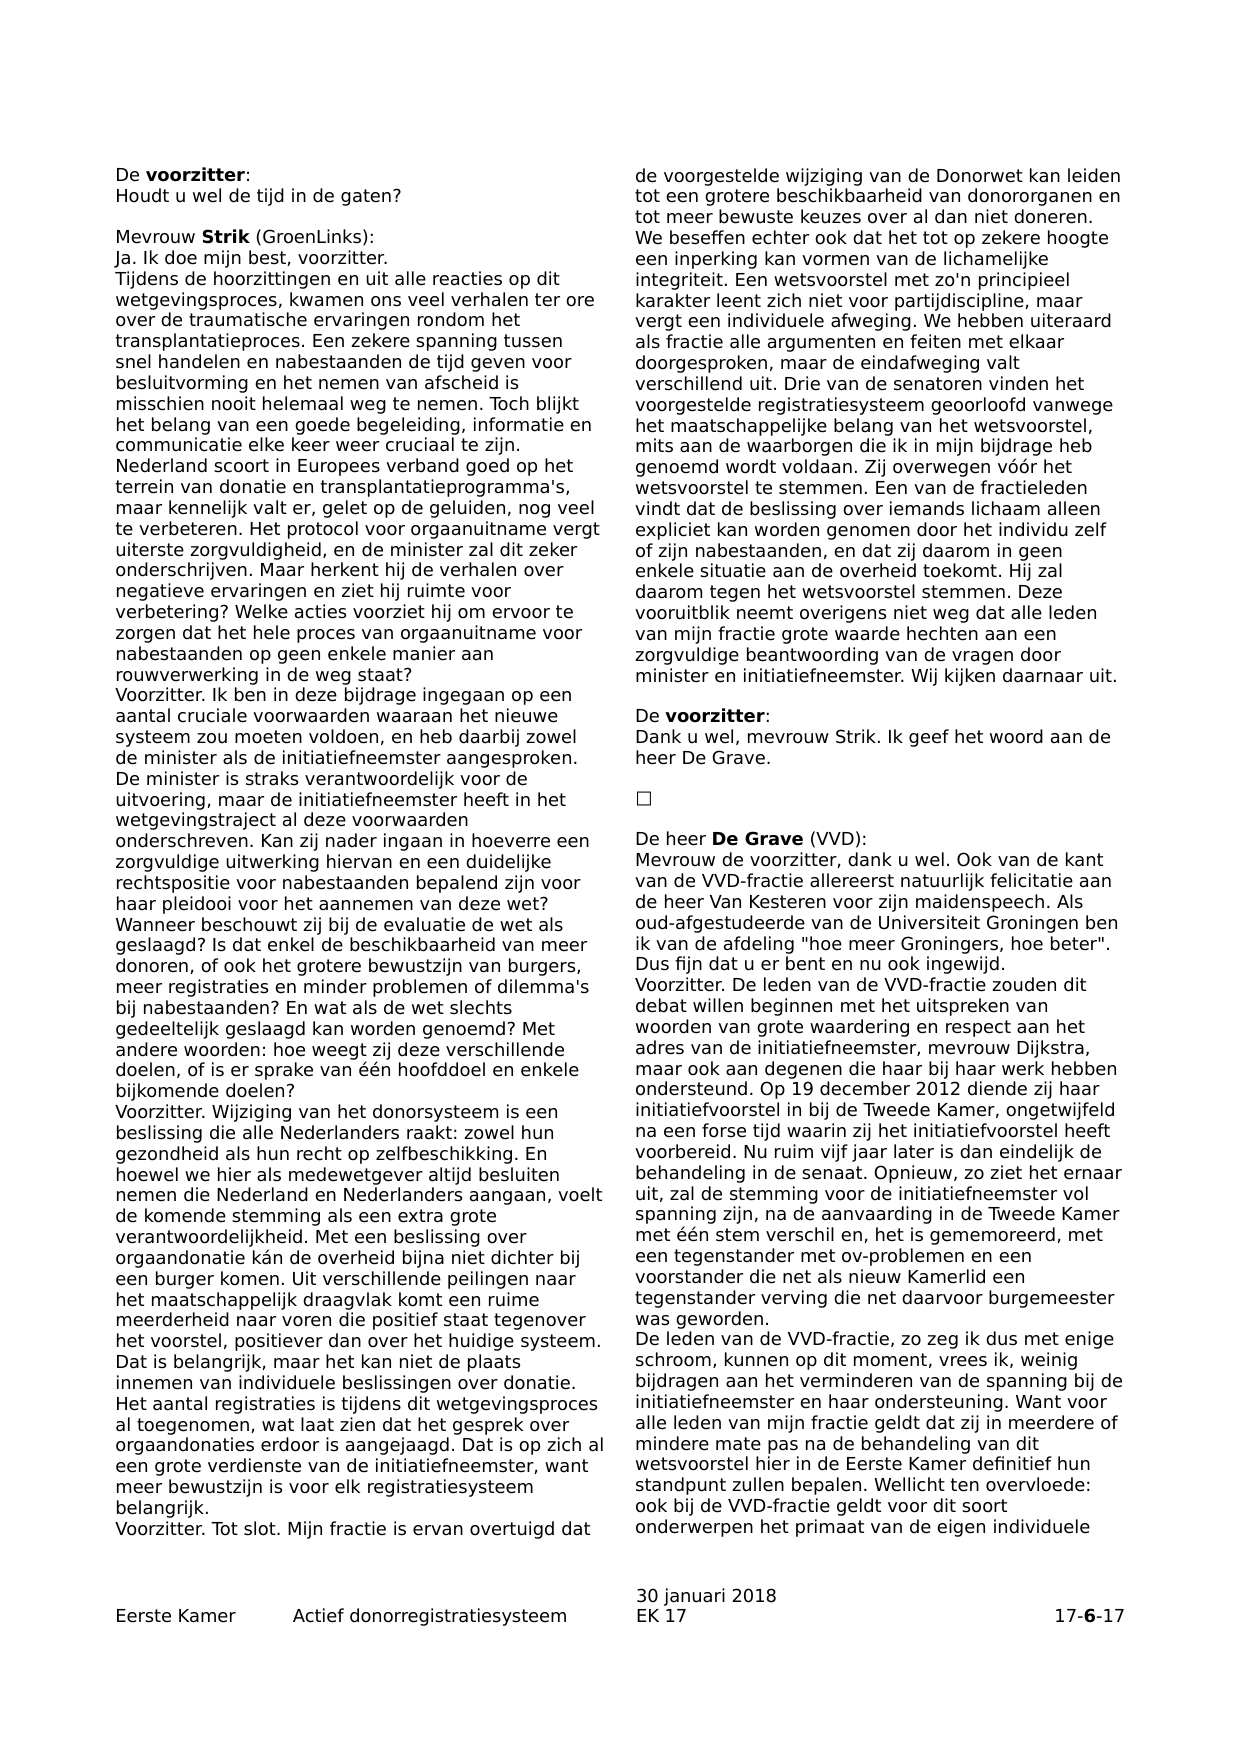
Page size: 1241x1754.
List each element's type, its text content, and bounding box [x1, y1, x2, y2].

text Ja. Ik doe mijn best, voorzitter. [115, 248, 605, 268]
text Mevrouw Strik (GroenLinks): [115, 227, 605, 248]
text De heer De Grave (VVD): [635, 829, 1125, 850]
text Dank u wel, mevrouw Strik. Ik geef het woord aan de heer De Grave. [635, 727, 1125, 768]
text Tijdens de hoorzittingen en uit alle reacties op dit wetgevingsproces, kwamen ons veel verhalen ter ore over de traumatische ervaringen rondom het transplantatieproces. Een zekere spanning tussen snel handelen en nabestaanden de tijd geven voor besluitvorming en het nemen van afscheid is misschien nooit helemaal weg te nemen. Toch blijkt het belang van een goede begeleiding, informatie en communicatie elke keer weer cruciaal te zijn. Nederland scoort in Europees verband goed op het terrein van donatie en transplantatieprogramma's, maar kennelijk valt er, gelet op de geluiden, nog veel te verbeteren. Het protocol voor orgaanuitname vergt uiterste zorgvuldigheid, en de minister zal dit zeker onderschrijven. Maar herkent hij de verhalen over negatieve ervaringen en ziet hij ruimte voor verbetering? Welke acties voorziet hij om ervoor te zorgen dat het hele proces van orgaanuitname voor nabestaanden op geen enkele manier aan rouwverwerking in de weg staat? [115, 268, 605, 685]
text De leden van de VVD-fractie, zo zeg ik dus met enige schroom, kunnen op dit moment, vrees ik, weinig bijdragen aan het verminderen van de spanning bij de initiatiefneemster en haar ondersteuning. Want voor alle leden van mijn fractie geldt dat zij in meerdere of mindere mate pas na de behandeling van dit wetsvoorstel hier in de Eerste Kamer definitief hun standpunt zullen bepalen. Wellicht ten overvloede: ook bij de VVD-fractie geldt voor dit soort onderwerpen het primaat van de eigen individuele [635, 1329, 1125, 1537]
text Voorzitter. De leden van de VVD-fractie zouden dit debat willen beginnen met het uitspreken van woorden van grote waardering en respect aan het adres van de initiatiefneemster, mevrouw Dijkstra, maar ook aan degenen die haar bij haar werk hebben ondersteund. Op 19 december 2012 diende zij haar initiatiefvoorstel in bij de Tweede Kamer, ongetwijfeld na een forse tijd waarin zij het initiatiefvoorstel heeft voorbereid. Nu ruim vijf jaar later is dan eindelijk de behandeling in de senaat. Opnieuw, zo ziet het ernaar uit, zal de stemming voor de initiatiefneemster vol spanning zijn, na de aanvaarding in de Tweede Kamer met één stem verschil en, het is gememoreerd, met een tegenstander met ov-problemen en een voorstander die net als nieuw Kamerlid een tegenstander verving die net daarvoor burgemeester was geworden. [635, 975, 1125, 1329]
text Mevrouw de voorzitter, dank u wel. Ook van de kant van de VVD-fractie allereerst natuurlijk felicitatie aan de heer Van Kesteren voor zijn maidenspeech. Als oud-afgestudeerde van de Universiteit Groningen ben ik van de afdeling "hoe meer Groningers, hoe beter". Dus fijn dat u er bent en nu ook ingewijd. [635, 850, 1125, 975]
text De voorzitter: [635, 706, 1125, 727]
text De voorzitter: [115, 165, 605, 186]
text Voorzitter. Tot slot. Mijn fractie is ervan overtuigd dat [115, 1518, 605, 1539]
text Voorzitter. Wijziging van het donorsysteem is een beslissing die alle Nederlanders raakt: zowel hun gezondheid als hun recht op zelfbeschikking. En hoewel we hier als medewetgever altijd besluiten nemen die Nederland en Nederlanders aangaan, voelt de komende stemming als een extra grote verantwoordelijkheid. Met een beslissing over orgaandonatie kán de overheid bijna niet dichter bij een burger komen. Uit verschillende peilingen naar het maatschappelijk draagvlak komt een ruime meerderheid naar voren die positief staat tegenover het voorstel, positiever dan over het huidige systeem. Dat is belangrijk, maar het kan niet de plaats innemen van individuele beslissingen over donatie. Het aantal registraties is tijdens dit wetgevingsproces al toegenomen, wat laat zien dat het gesprek over orgaandonaties erdoor is aangejaagd. Dat is op zich al een grote verdienste van de initiatiefneemster, want meer bewustzijn is voor elk registratiesysteem belangrijk. [115, 1102, 605, 1518]
text ⬜ [635, 788, 1125, 809]
text Voorzitter. Ik ben in deze bijdrage ingegaan op een aantal cruciale voorwaarden waaraan het nieuwe systeem zou moeten voldoen, en heb daarbij zowel de minister als de initiatiefneemster aangesproken. De minister is straks verantwoordelijk voor de uitvoering, maar de initiatiefneemster heeft in het wetgevingstraject al deze voorwaarden onderschreven. Kan zij nader ingaan in hoeverre een zorgvuldige uitwerking hiervan en een duidelijke rechtspositie voor nabestaanden bepalend zijn voor haar pleidooi voor het aannemen van deze wet? Wanneer beschouwt zij bij de evaluatie de wet als geslaagd? Is dat enkel de beschikbaarheid van meer donoren, of ook het grotere bewustzijn van burgers, meer registraties en minder problemen of dilemma's bij nabestaanden? En wat als de wet slechts gedeeltelijk geslaagd kan worden genoemd? Met andere woorden: hoe weegt zij deze verschillende doelen, of is er sprake van één hoofddoel en enkele bijkomende doelen? [115, 685, 605, 1102]
text de voorgestelde wijziging van de Donorwet kan leiden tot een grotere beschikbaarheid van donororganen en tot meer bewuste keuzes over al dan niet doneren. We beseffen echter ook dat het tot op zekere hoogte een inperking kan vormen van de lichamelijke integriteit. Een wetsvoorstel met zo'n principieel karakter leent zich niet voor partijdiscipline, maar vergt een individuele afweging. We hebben uiteraard als fractie alle argumenten en feiten met elkaar doorgesproken, maar de eindafweging valt verschillend uit. Drie van de senatoren vinden het voorgestelde registratiesysteem geoorloofd vanwege het maatschappelijke belang van het wetsvoorstel, mits aan de waarborgen die ik in mijn bijdrage heb genoemd wordt voldaan. Zij overwegen vóór het wetsvoorstel te stemmen. Een van de fractieleden vindt dat de beslissing over iemands lichaam alleen expliciet kan worden genomen door het individu zelf of zijn nabestaanden, en dat zij daarom in geen enkele situatie aan de overheid toekomt. Hij zal daarom tegen het wetsvoorstel stemmen. Deze vooruitblik neemt overigens niet weg dat alle leden van mijn fractie grote waarde hechten aan een zorgvuldige beantwoording van de vragen door minister en initiatiefneemster. Wij kijken daarnaar uit. [635, 165, 1125, 686]
text Houdt u wel de tijd in de gaten? [115, 186, 605, 207]
